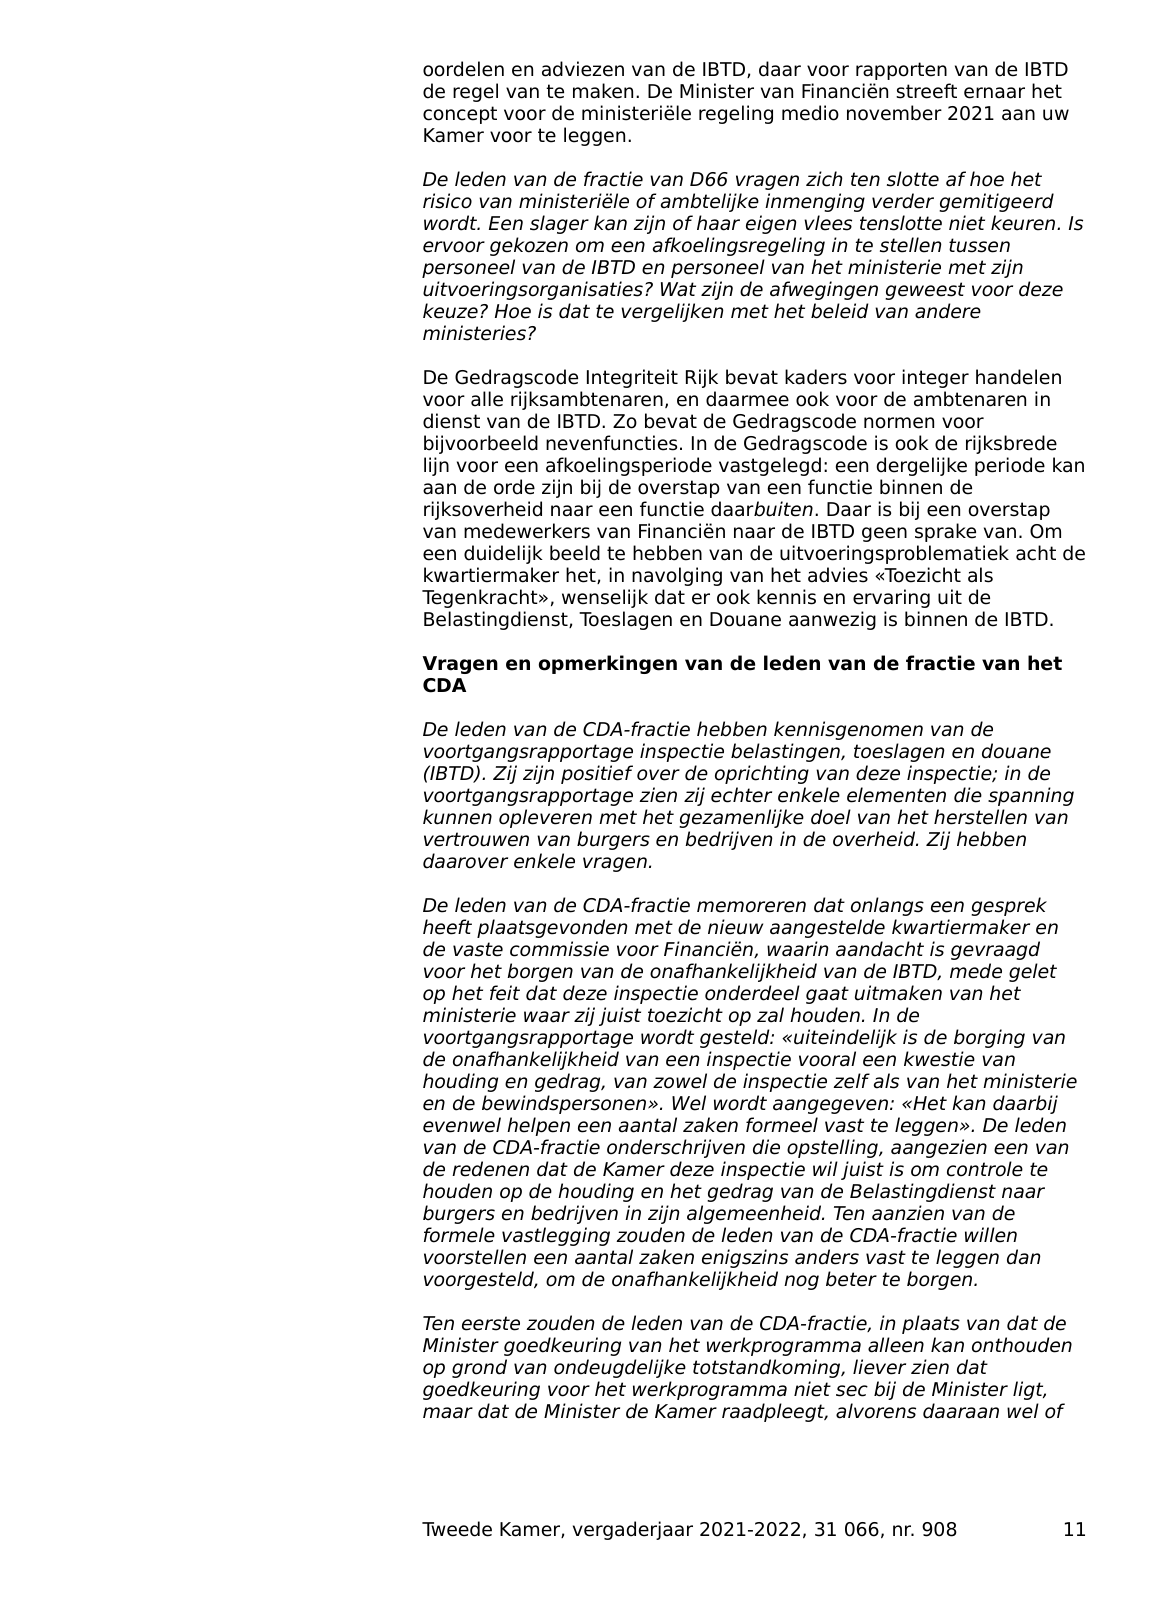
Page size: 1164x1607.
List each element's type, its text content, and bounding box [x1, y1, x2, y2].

text De leden van de CDA-fractie memoreren dat onlangs een gesprek heeft plaatsgevonden met de nieuw aangestelde kwartiermaker en de vaste commissie voor Financiën, waarin aandacht is gevraagd voor het borgen van de onafhankelijkheid van de IBTD, mede gelet op het feit dat deze inspectie onderdeel gaat uitmaken van het ministerie waar zij juist toezicht op zal houden. In de voortgangsrapportage wordt gesteld: «uiteindelijk is de borging van de onafhankelijkheid van een inspectie vooral een kwestie van houding en gedrag, van zowel de inspectie zelf als van het ministerie en de bewindspersonen». Wel wordt aangegeven: «Het kan daarbij evenwel helpen een aantal zaken formeel vast te leggen». De leden van de CDA-fractie onderschrijven die opstelling, aangezien een van de redenen dat de Kamer deze inspectie wil juist is om controle te houden op de houding en het gedrag van de Belastingdienst naar burgers en bedrijven in zijn algemeenheid. Ten aanzien van de formele vastlegging zouden de leden van de CDA-fractie willen voorstellen een aantal zaken enigszins anders vast te leggen dan voorgesteld, om de onafhankelijkheid nog beter te borgen. [422, 895, 1087, 1291]
text Ten eerste zouden de leden van de CDA-fractie, in plaats van dat de Minister goedkeuring van het werkprogramma alleen kan onthouden op grond van ondeugdelijke totstandkoming, liever zien dat goedkeuring voor het werkprogramma niet sec bij de Minister ligt, maar dat de Minister de Kamer raadpleegt, alvorens daaraan wel of [422, 1313, 1087, 1423]
subtitle Vragen en opmerkingen van de leden van de fractie van het CDA [422, 653, 1087, 697]
text De Gedragscode Integriteit Rijk bevat kaders voor integer handelen voor alle rijksambtenaren, en daarmee ook voor de ambtenaren in dienst van de IBTD. Zo bevat de Gedragscode normen voor bijvoorbeeld nevenfuncties. In de Gedragscode is ook de rijksbrede lijn voor een afkoelingsperiode vastgelegd: een dergelijke periode kan aan de orde zijn bij de overstap van een functie binnen de rijksoverheid naar een functie daarbuiten. Daar is bij een overstap van medewerkers van Financiën naar de IBTD geen sprake van. Om een duidelijk beeld te hebben van de uitvoeringsproblematiek acht de kwartiermaker het, in navolging van het advies «Toezicht als Tegenkracht», wenselijk dat er ook kennis en ervaring uit de Belastingdienst, Toeslagen en Douane aanwezig is binnen de IBTD. [422, 367, 1087, 631]
text De leden van de CDA-fractie hebben kennisgenomen van de voortgangsrapportage inspectie belastingen, toeslagen en douane (IBTD). Zij zijn positief over de oprichting van deze inspectie; in de voortgangsrapportage zien zij echter enkele elementen die spanning kunnen opleveren met het gezamenlijke doel van het herstellen van vertrouwen van burgers en bedrijven in de overheid. Zij hebben daarover enkele vragen. [422, 719, 1087, 873]
text De leden van de fractie van D66 vragen zich ten slotte af hoe het risico van ministeriële of ambtelijke inmenging verder gemitigeerd wordt. Een slager kan zijn of haar eigen vlees tenslotte niet keuren. Is ervoor gekozen om een afkoelingsregeling in te stellen tussen personeel van de IBTD en personeel van het ministerie met zijn uitvoeringsorganisaties? Wat zijn de afwegingen geweest voor deze keuze? Hoe is dat te vergelijken met het beleid van andere ministeries? [422, 169, 1087, 345]
text oordelen en adviezen van de IBTD, daar voor rapporten van de IBTD de regel van te maken. De Minister van Financiën streeft ernaar het concept voor de ministeriële regeling medio november 2021 aan uw Kamer voor te leggen. [422, 59, 1087, 147]
